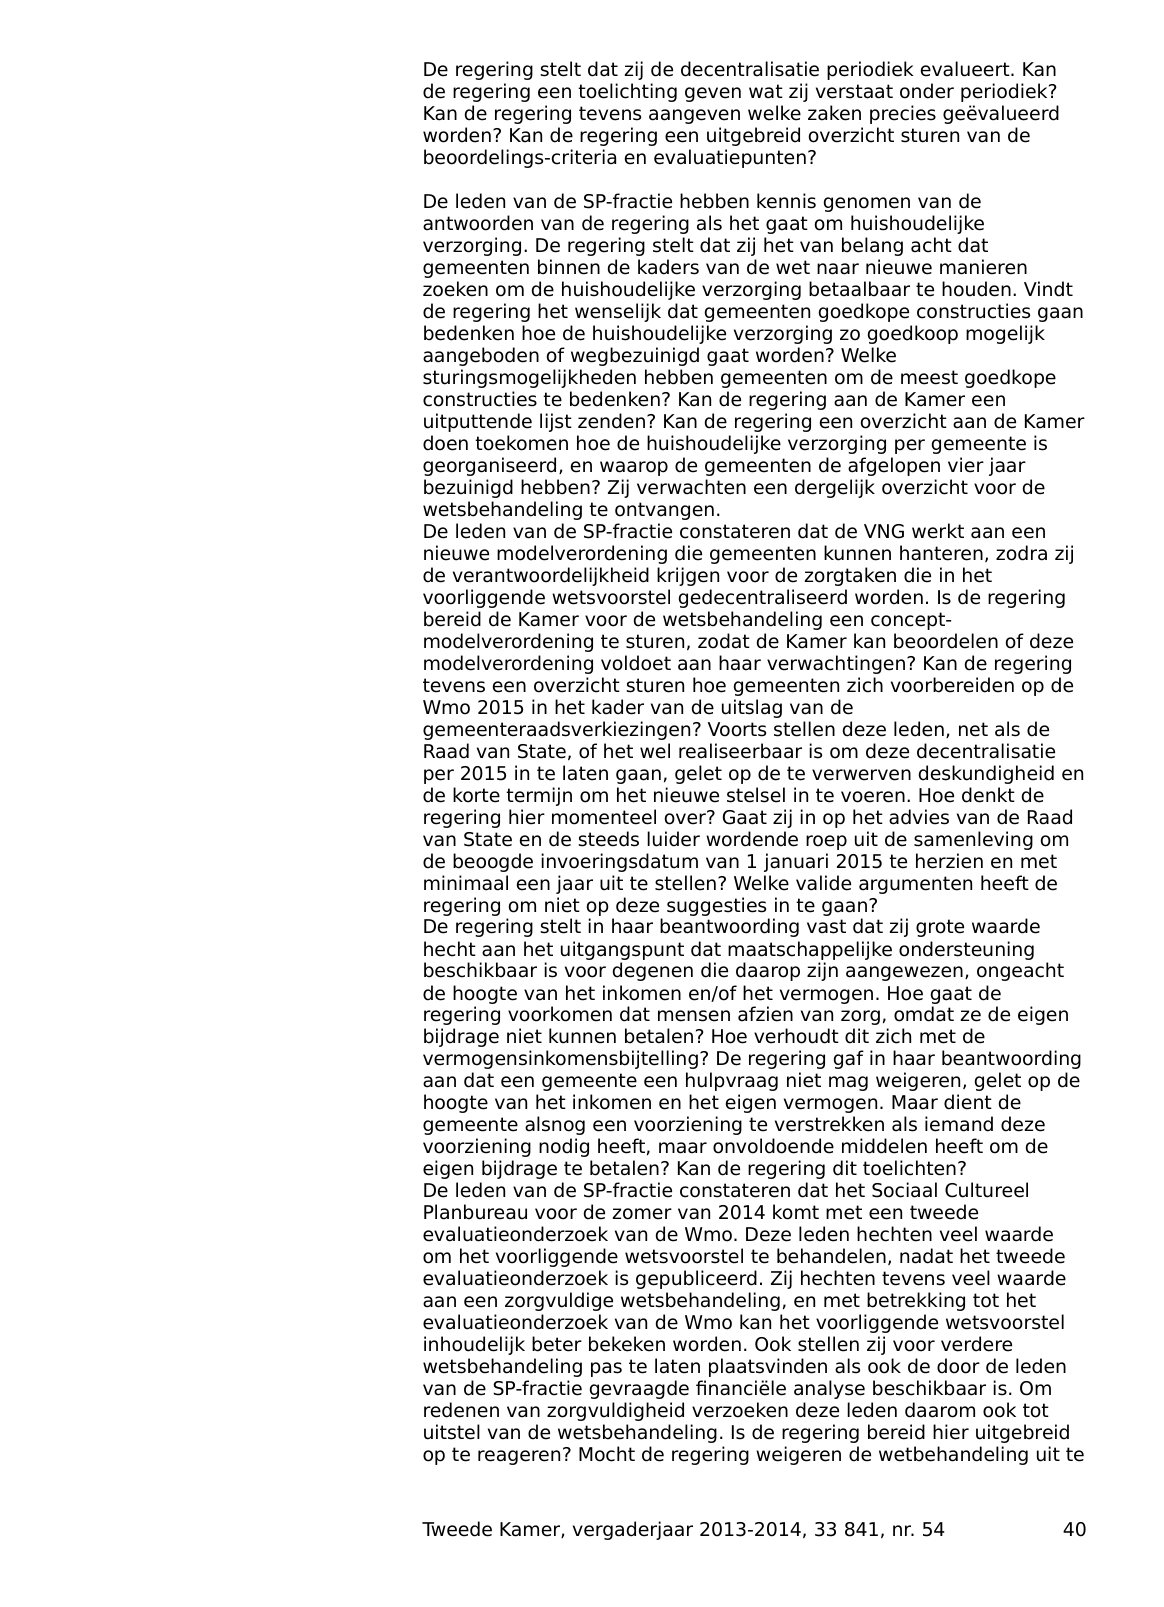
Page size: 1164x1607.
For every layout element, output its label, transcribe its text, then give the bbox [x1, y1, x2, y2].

text De leden van de SP-fractie hebben kennis genomen van de antwoorden van de regering als het gaat om huishoudelijke verzorging. De regering stelt dat zij het van belang acht dat gemeenten binnen de kaders van de wet naar nieuwe manieren zoeken om de huishoudelijke verzorging betaalbaar te houden. Vindt de regering het wenselijk dat gemeenten goedkope constructies gaan bedenken hoe de huishoudelijke verzorging zo goedkoop mogelijk aangeboden of wegbezuinigd gaat worden? Welke sturingsmogelijkheden hebben gemeenten om de meest goedkope constructies te bedenken? Kan de regering aan de Kamer een uitputtende lijst zenden? Kan de regering een overzicht aan de Kamer doen toekomen hoe de huishoudelijke verzorging per gemeente is georganiseerd, en waarop de gemeenten de afgelopen vier jaar bezuinigd hebben? Zij verwachten een dergelijk overzicht voor de wetsbehandeling te ontvangen. [422, 191, 1087, 521]
text De leden van de SP-fractie constateren dat de VNG werkt aan een nieuwe modelverordening die gemeenten kunnen hanteren, zodra zij de verantwoordelijkheid krijgen voor de zorgtaken die in het voorliggende wetsvoorstel gedecentraliseerd worden. Is de regering bereid de Kamer voor de wetsbehandeling een concept-modelverordening te sturen, zodat de Kamer kan beoordelen of deze modelverordening voldoet aan haar verwachtingen? Kan de regering tevens een overzicht sturen hoe gemeenten zich voorbereiden op de Wmo 2015 in het kader van de uitslag van de gemeenteraadsverkiezingen? Voorts stellen deze leden, net als de Raad van State, of het wel realiseerbaar is om deze decentralisatie per 2015 in te laten gaan, gelet op de te verwerven deskundigheid en de korte termijn om het nieuwe stelsel in te voeren. Hoe denkt de regering hier momenteel over? Gaat zij in op het advies van de Raad van State en de steeds luider wordende roep uit de samenleving om de beoogde invoeringsdatum van 1 januari 2015 te herzien en met minimaal een jaar uit te stellen? Welke valide argumenten heeft de regering om niet op deze suggesties in te gaan? [422, 521, 1087, 916]
text De leden van de SP-fractie constateren dat het Sociaal Cultureel Planbureau voor de zomer van 2014 komt met een tweede evaluatieonderzoek van de Wmo. Deze leden hechten veel waarde om het voorliggende wetsvoorstel te behandelen, nadat het tweede evaluatieonderzoek is gepubliceerd. Zij hechten tevens veel waarde aan een zorgvuldige wetsbehandeling, en met betrekking tot het evaluatieonderzoek van de Wmo kan het voorliggende wetsvoorstel inhoudelijk beter bekeken worden. Ook stellen zij voor verdere wetsbehandeling pas te laten plaatsvinden als ook de door de leden van de SP-fractie gevraagde financiële analyse beschikbaar is. Om redenen van zorgvuldigheid verzoeken deze leden daarom ook tot uitstel van de wetsbehandeling. Is de regering bereid hier uitgebreid op te reageren? Mocht de regering weigeren de wetbehandeling uit te [422, 1180, 1087, 1466]
text De regering stelt in haar beantwoording vast dat zij grote waarde hecht aan het uitgangspunt dat maatschappelijke ondersteuning beschikbaar is voor degenen die daarop zijn aangewezen, ongeacht de hoogte van het inkomen en/of het vermogen. Hoe gaat de regering voorkomen dat mensen afzien van zorg, omdat ze de eigen bijdrage niet kunnen betalen? Hoe verhoudt dit zich met de vermogensinkomensbijtelling? De regering gaf in haar beantwoording aan dat een gemeente een hulpvraag niet mag weigeren, gelet op de hoogte van het inkomen en het eigen vermogen. Maar dient de gemeente alsnog een voorziening te verstrekken als iemand deze voorziening nodig heeft, maar onvoldoende middelen heeft om de eigen bijdrage te betalen? Kan de regering dit toelichten? [422, 916, 1087, 1180]
text De regering stelt dat zij de decentralisatie periodiek evalueert. Kan de regering een toelichting geven wat zij verstaat onder periodiek? Kan de regering tevens aangeven welke zaken precies geëvalueerd worden? Kan de regering een uitgebreid overzicht sturen van de beoordelings-criteria en evaluatiepunten? [422, 59, 1087, 169]
